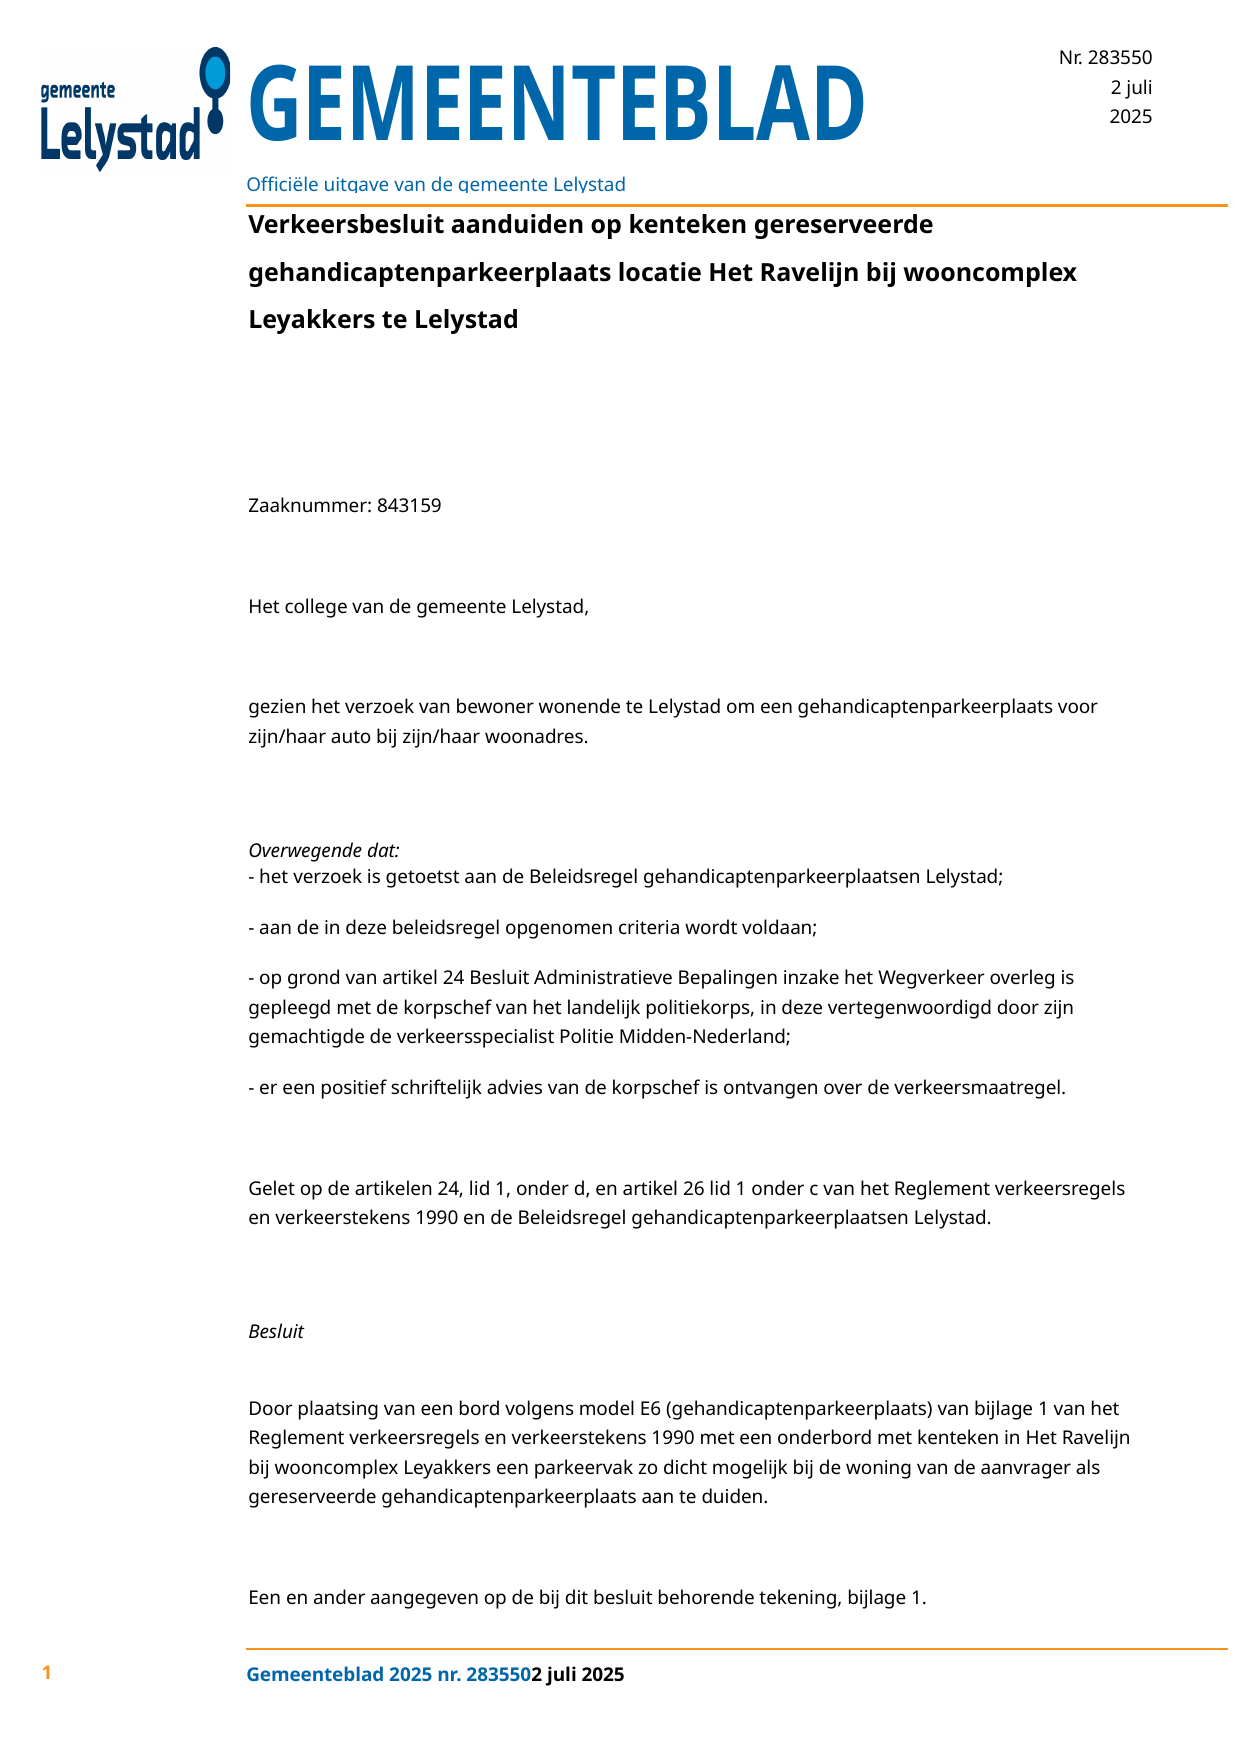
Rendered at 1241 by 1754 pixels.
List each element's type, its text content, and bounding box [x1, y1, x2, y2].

text Door plaatsing van een bord volgens model E6 (gehandicaptenparkeerplaats) van bijlage 1 van het Reglement verkeersregels en verkeerstekens 1990 met een onderbord met kenteken in Het Ravelijn bij wooncomplex Leyakkers een parkeervak zo dicht mogelijk bij de woning van de aanvrager als gereserveerde gehandicaptenparkeerplaats aan te duiden. [248, 1395, 1152, 1509]
text - aan de in deze beleidsregel opgenomen criteria wordt voldaan; [248, 914, 1152, 939]
text Besluit [248, 1319, 1152, 1344]
text Gelet op de artikelen 24, lid 1, onder d, en artikel 26 lid 1 onder c van het Reglement verkeersregels en verkeerstekens 1990 en de Beleidsregel gehandicaptenparkeerplaatsen Lelystad. [248, 1175, 1152, 1230]
text Verkeersbesluit aanduiden op kenteken gereserveerde gehandicaptenparkeerplaats locatie Het Ravelijn bij wooncomplex Leyakkers te Lelystad [248, 207, 1152, 336]
text Overwegende dat: [248, 838, 1152, 863]
text gezien het verzoek van bewoner wonende te Lelystad om een gehandicaptenparkeerplaats voor zijn/haar auto bij zijn/haar woonadres. [248, 694, 1152, 749]
text - het verzoek is getoetst aan de Beleidsregel gehandicaptenparkeerplaatsen Lelystad; [248, 863, 1152, 889]
text Het college van de gemeente Lelystad, [248, 593, 1152, 619]
text Zaaknummer: 843159 [248, 492, 1152, 518]
text - er een positief schriftelijk advies van de korpschef is ontvangen over de verkeersmaatregel. [248, 1074, 1152, 1099]
picture [41, 47, 231, 172]
text - op grond van artikel 24 Besluit Administratieve Bepalingen inzake het Wegverkeer overleg is gepleegd met de korpschef van het landelijk politiekorps, in deze vertegenwoordigd door zijn gemachtigde de verkeersspecialist Politie Midden-Nederland; [248, 964, 1152, 1049]
text Een en ander aangegeven op de bij dit besluit behorende tekening, bijlage 1. [248, 1584, 1152, 1610]
